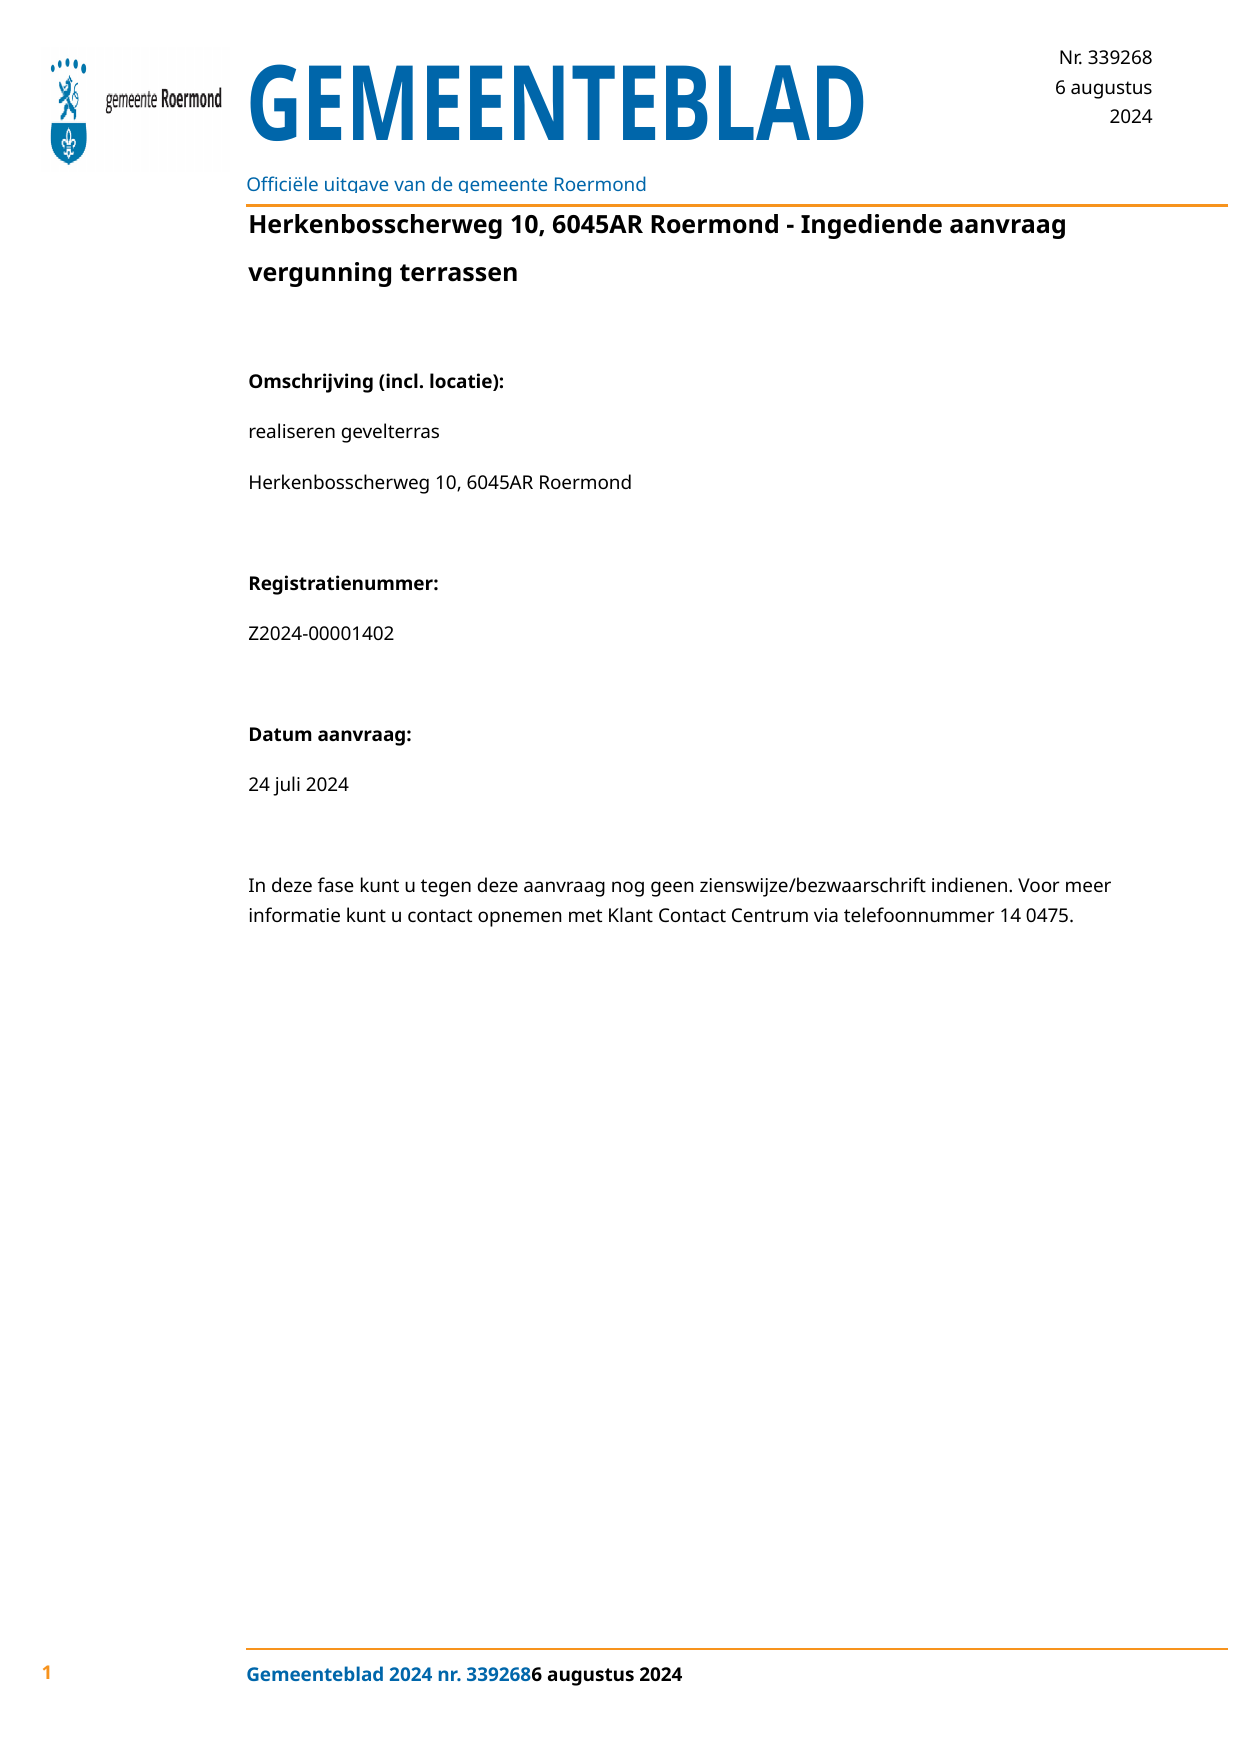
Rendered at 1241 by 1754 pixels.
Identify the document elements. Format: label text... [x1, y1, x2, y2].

text 24 juli 2024 [248, 772, 1152, 797]
text Herkenbosscherweg 10, 6045AR Roermond - Ingediende aanvraag vergunning terrassen [248, 207, 1152, 288]
text realiseren gevelterras [248, 419, 1152, 444]
text Datum aanvraag: [248, 721, 1152, 747]
text Registratienummer: [248, 570, 1152, 596]
text Herkenbosscherweg 10, 6045AR Roermond [248, 469, 1152, 495]
picture [41, 47, 231, 172]
text In deze fase kunt u tegen deze aanvraag nog geen zienswijze/bezwaarschrift indienen. Voor meer informatie kunt u contact opnemen met Klant Contact Centrum via telefoonnummer 14 0475. [248, 872, 1152, 928]
text Z2024-00001402 [248, 620, 1152, 646]
text Omschrijving (incl. locatie): [248, 368, 1152, 394]
